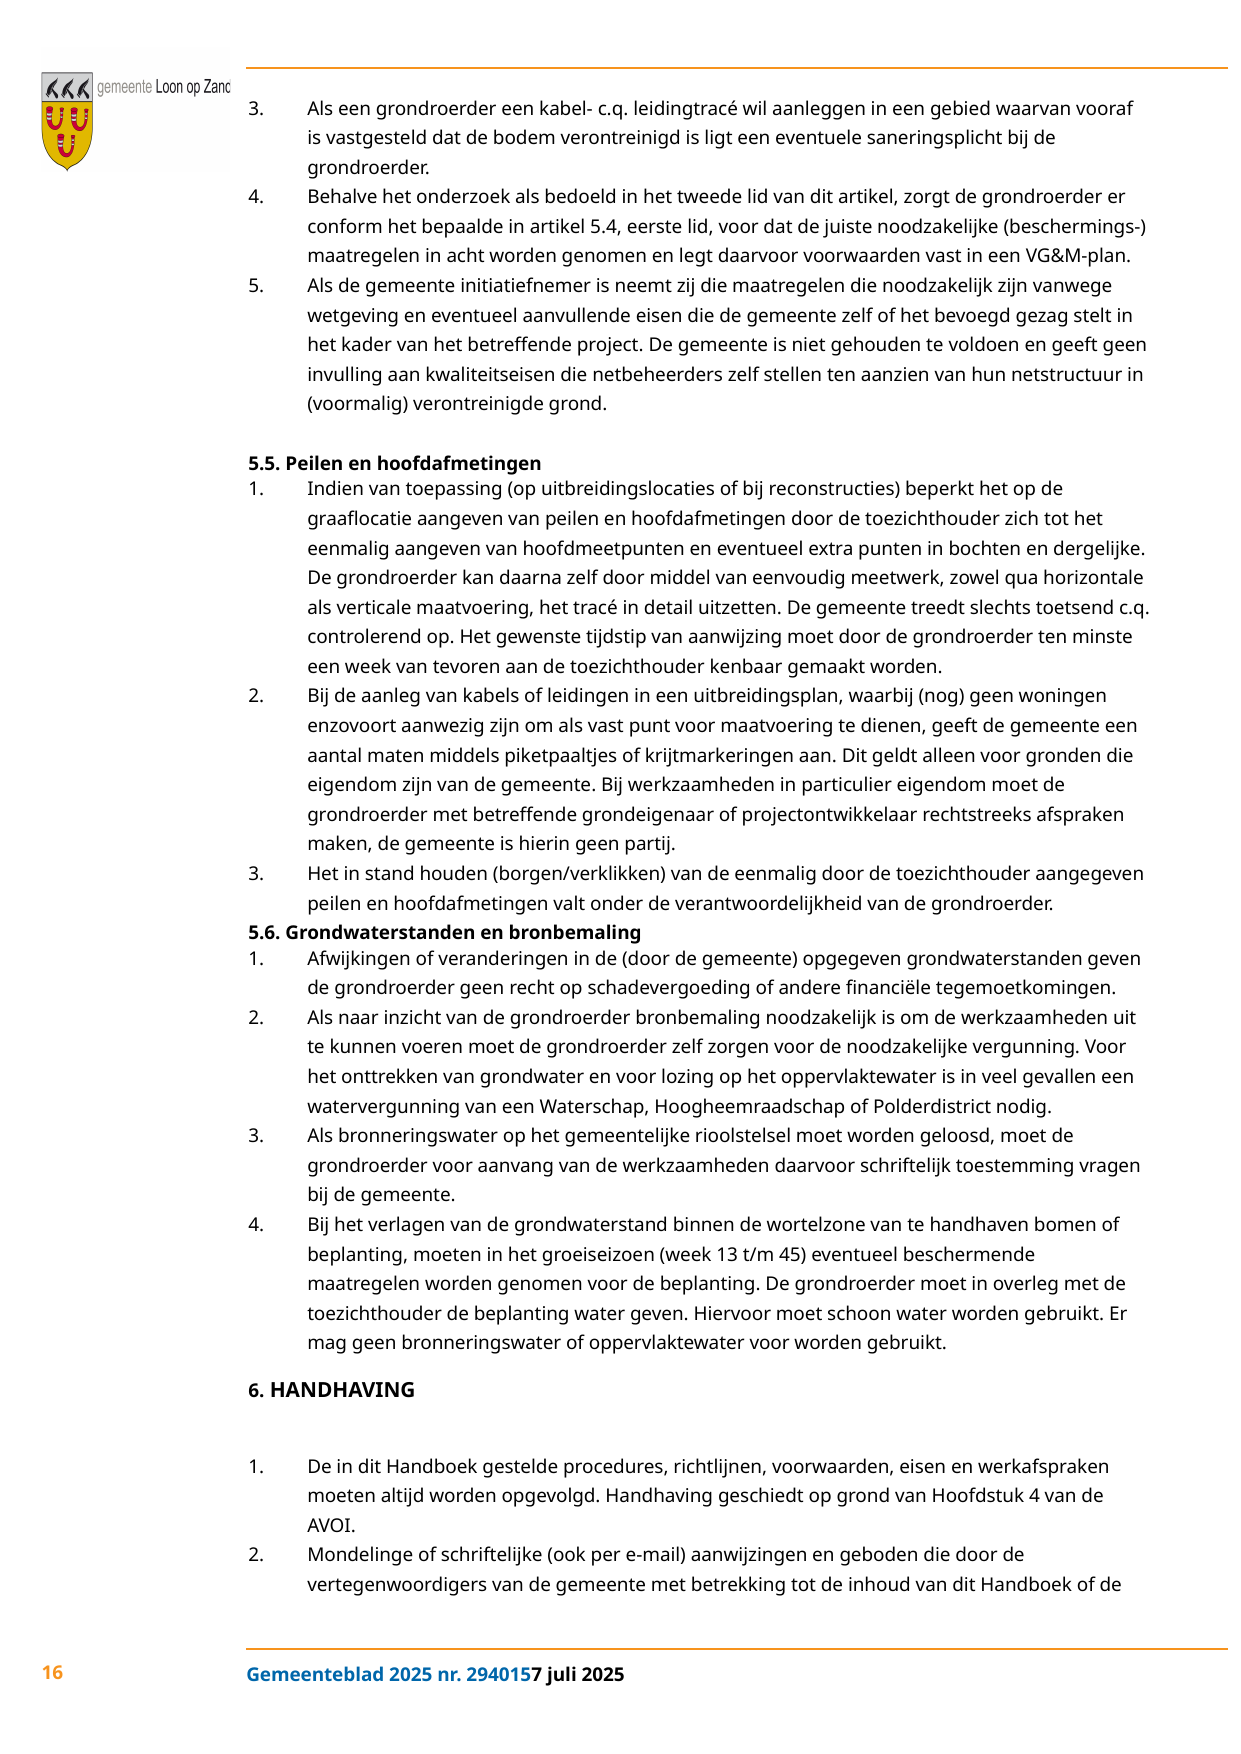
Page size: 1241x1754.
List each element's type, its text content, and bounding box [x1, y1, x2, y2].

list De in dit Handboek gestelde procedures, richtlijnen, voorwaarden, eisen en werkafspraken moeten altijd worden opgevolgd. Handhaving geschiedt op grond van Hoofdstuk 4 van de AVOI. [248, 1453, 1152, 1538]
list Het in stand houden (borgen/verklikken) van de eenmalig door de toezichthouder aangegeven peilen en hoofdafmetingen valt onder de verantwoordelijkheid van de grondroerder. [248, 860, 1152, 915]
list Bij de aanleg van kabels of leidingen in een uitbreidingsplan, waarbij (nog) geen woningen enzovoort aanwezig zijn om als vast punt voor maatvoering te dienen, geeft de gemeente een aantal maten middels piketpaaltjes of krijtmarkeringen aan. Dit geldt alleen voor gronden die eigendom zijn van de gemeente. Bij werkzaamheden in particulier eigendom moet de grondroerder met betreffende grondeigenaar of projectontwikkelaar rechtstreeks afspraken maken, de gemeente is hierin geen partij. [248, 683, 1152, 856]
list Als bronneringswater op het gemeentelijke rioolstelsel moet worden geloosd, moet de grondroerder voor aanvang van de werkzaamheden daarvoor schriftelijk toestemming vragen bij de gemeente. [248, 1122, 1152, 1207]
list Bij het verlagen van de grondwaterstand binnen de wortelzone van te handhaven bomen of beplanting, moeten in het groeiseizoen (week 13 t/m 45) eventueel beschermende maatregelen worden genomen voor de beplanting. De grondroerder moet in overleg met de toezichthouder de beplanting water geven. Hiervoor moet schoon water worden gebruikt. Er mag geen bronneringswater of oppervlaktewater voor worden gebruikt. [248, 1211, 1152, 1355]
text 5.6. Grondwaterstanden en bronbemaling [248, 919, 1152, 945]
list Behalve het onderzoek als bedoeld in het tweede lid van dit artikel, zorgt de grondroerder er conform het bepaalde in artikel 5.4, eerste lid, voor dat de juiste noodzakelijke (beschermings-) maatregelen in acht worden genomen en legt daarvoor voorwaarden vast in een VG&M-plan. [248, 183, 1152, 268]
list Als een grondroerder een kabel- c.q. leidingtracé wil aanleggen in een gebied waarvan vooraf is vastgesteld dat de bodem verontreinigd is ligt een eventuele saneringsplicht bij de grondroerder. [248, 95, 1152, 180]
list Indien van toepassing (op uitbreidingslocaties of bij reconstructies) beperkt het op de graaflocatie aangeven van peilen en hoofdafmetingen door de toezichthouder zich tot het eenmalig aangeven van hoofdmeetpunten en eventueel extra punten in bochten en dergelijke. De grondroerder kan daarna zelf door middel van eenvoudig meetwerk, zowel qua horizontale als verticale maatvoering, het tracé in detail uitzetten. De gemeente treedt slechts toetsend c.q. controlerend op. Het gewenste tijdstip van aanwijzing moet door de grondroerder ten minste een week van tevoren aan de toezichthouder kenbaar gemaakt worden. [248, 476, 1152, 679]
list Mondelinge of schriftelijke (ook per e-mail) aanwijzingen en geboden die door de vertegenwoordigers van de gemeente met betrekking tot de inhoud van dit Handboek of de [248, 1542, 1152, 1597]
text 5.5. Peilen en hoofdafmetingen [248, 450, 1152, 476]
text 6. HANDHAVING [248, 1375, 1152, 1404]
list Als de gemeente initiatiefnemer is neemt zij die maatregelen die noodzakelijk zijn vanwege wetgeving en eventueel aanvullende eisen die de gemeente zelf of het bevoegd gezag stelt in het kader van het betreffende project. De gemeente is niet gehouden te voldoen en geeft geen invulling aan kwaliteitseisen die netbeheerders zelf stellen ten aanzien van hun netstructuur in (voormalig) verontreinigde grond. [248, 272, 1152, 416]
list Afwijkingen of veranderingen in de (door de gemeente) opgegeven grondwaterstanden geven de grondroerder geen recht op schadevergoeding of andere financiële tegemoetkomingen. [248, 945, 1152, 1000]
picture [41, 47, 231, 172]
list Als naar inzicht van de grondroerder bronbemaling noodzakelijk is om de werkzaamheden uit te kunnen voeren moet de grondroerder zelf zorgen voor de noodzakelijke vergunning. Voor het onttrekken van grondwater en voor lozing op het oppervlaktewater is in veel gevallen een watervergunning van een Waterschap, Hoogheemraadschap of Polderdistrict nodig. [248, 1004, 1152, 1119]
